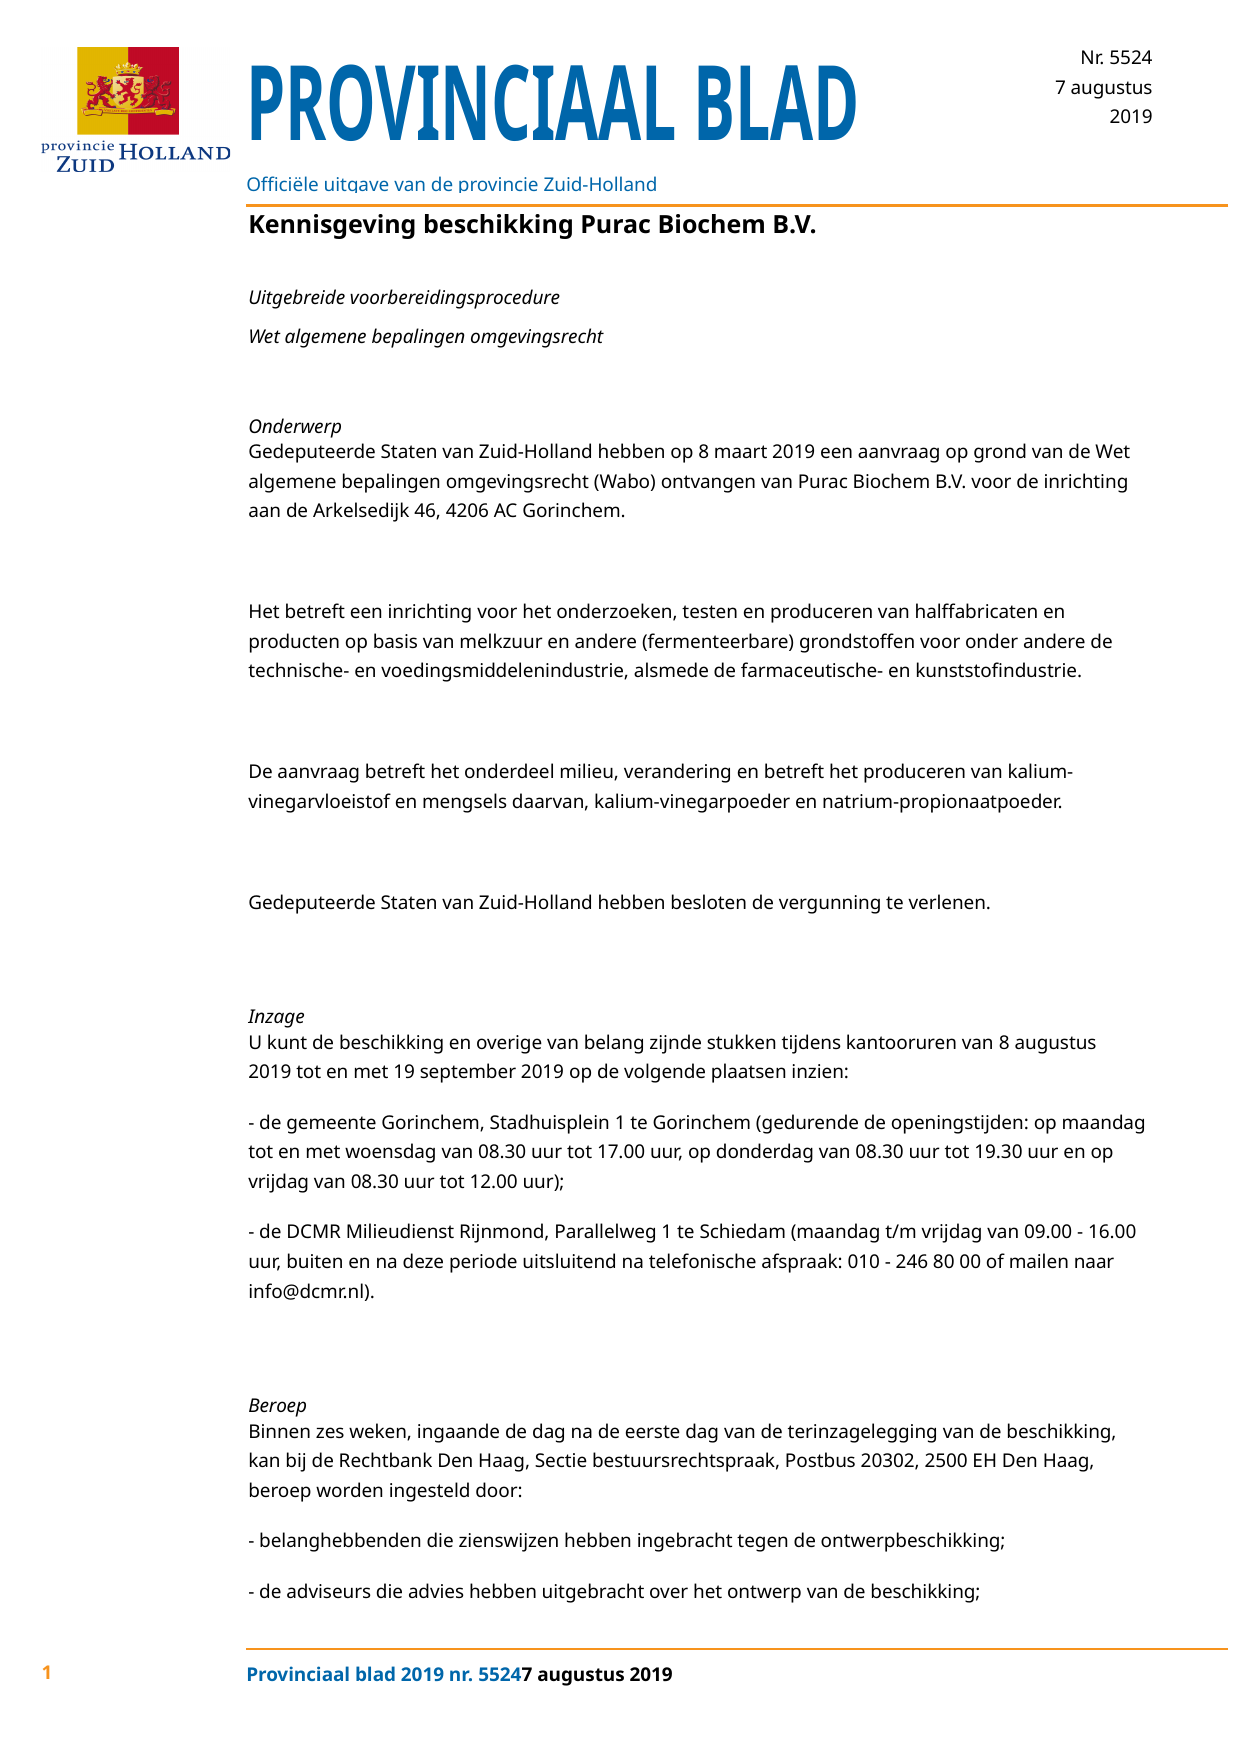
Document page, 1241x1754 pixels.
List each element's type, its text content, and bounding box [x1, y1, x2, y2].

text Onderwerp [248, 413, 1152, 438]
text Binnen zes weken, ingaande de dag na de eerste dag van de terinzagelegging van de beschikking, kan bij de Rechtbank Den Haag, Sectie bestuursrechtspraak, Postbus 20302, 2500 EH Den Haag, beroep worden ingesteld door: [248, 1418, 1152, 1503]
text - de gemeente Gorinchem, Stadhuisplein 1 te Gorinchem (gedurende de openingstijden: op maandag tot en met woensdag van 08.30 uur tot 17.00 uur, op donderdag van 08.30 uur tot 19.30 uur en op vrijdag van 08.30 uur tot 12.00 uur); [248, 1109, 1152, 1194]
text U kunt de beschikking en overige van belang zijnde stukken tijdens kantooruren van 8 augustus 2019 tot en met 19 september 2019 op de volgende plaatsen inzien: [248, 1029, 1152, 1084]
text Gedeputeerde Staten van Zuid-Holland hebben besloten de vergunning te verlenen. [248, 889, 1152, 915]
text Kennisgeving beschikking Purac Biochem B.V. [248, 207, 1152, 241]
text Het betreft een inrichting voor het onderzoeken, testen en produceren van halffabricaten en producten op basis van melkzuur en andere (fermenteerbare) grondstoffen voor onder andere de technische- en voedingsmiddelenindustrie, alsmede de farmaceutische- en kunststofindustrie. [248, 598, 1152, 683]
text - belanghebbenden die zienswijzen hebben ingebracht tegen de ontwerpbeschikking; [248, 1527, 1152, 1553]
text Wet algemene bepalingen omgevingsrecht [248, 323, 1152, 349]
text - de DCMR Milieudienst Rijnmond, Parallelweg 1 te Schiedam (maandag t/m vrijdag van 09.00 - 16.00 uur, buiten en na deze periode uitsluitend na telefonische afspraak: 010 - 246 80 00 of mailen naar info@dcmr.nl). [248, 1219, 1152, 1303]
text - de adviseurs die advies hebben uitgebracht over het ontwerp van de beschikking; [248, 1578, 1152, 1604]
text Uitgebreide voorbereidingsprocedure [248, 284, 1152, 309]
text Beroep [248, 1392, 1152, 1418]
text Inzage [248, 1003, 1152, 1029]
picture [41, 47, 231, 172]
text De aanvraag betreft het onderdeel milieu, verandering en betreft het produceren van kalium-vinegarvloeistof en mengsels daarvan, kalium-vinegarpoeder en natrium-propionaatpoeder. [248, 758, 1152, 814]
text Gedeputeerde Staten van Zuid-Holland hebben op 8 maart 2019 een aanvraag op grond van de Wet algemene bepalingen omgevingsrecht (Wabo) ontvangen van Purac Biochem B.V. voor de inrichting aan de Arkelsedijk 46, 4206 AC Gorinchem. [248, 438, 1152, 523]
